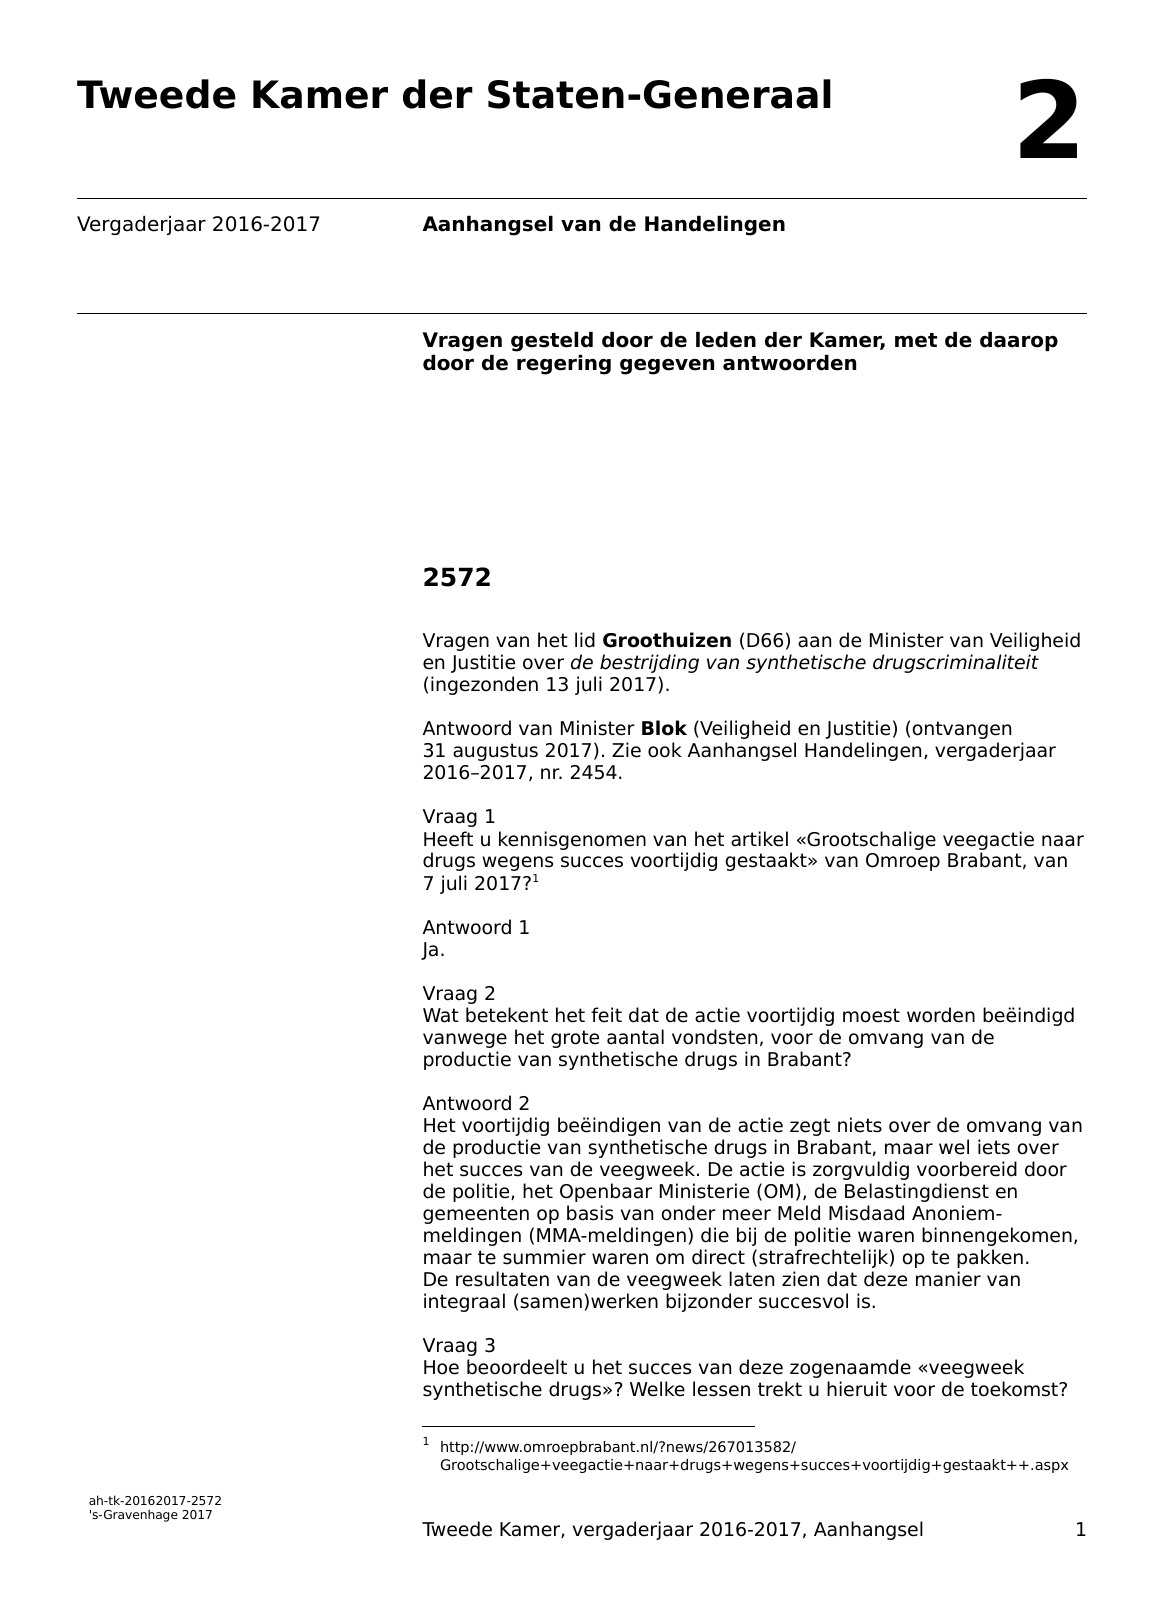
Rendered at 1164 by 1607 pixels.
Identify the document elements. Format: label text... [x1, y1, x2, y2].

table_cell Aanhangsel van de Handelingen [422, 199, 1087, 313]
text Het voortijdig beëindigen van de actie zegt niets over de omvang van de productie van synthetische drugs in Brabant, maar wel iets over het succes van de veegweek. De actie is zorgvuldig voorbereid door de politie, het Openbaar Ministerie (OM), de Belastingdienst en gemeenten op basis van onder meer Meld Misdaad Anoniem-meldingen (MMA-meldingen) die bij de politie waren binnengekomen, maar te summier waren om direct (strafrechtelijk) op te pakken. [422, 1115, 1087, 1269]
text Vragen van het lid Groothuizen (D66) aan de Minister van Veiligheid en Justitie over de bestrijding van synthetische drugscriminaliteit (ingezonden 13 juli 2017). [422, 630, 1087, 696]
table_header Tweede Kamer der Staten-Generaal [77, 59, 886, 198]
text Ja. [422, 938, 1087, 961]
table_cell Vragen gesteld door de leden der Kamer, met de daarop door de regering gegeven antwoorden [422, 314, 1087, 375]
text Heeft u kennisgenomen van het artikel «Grootschalige veegactie naar drugs wegens succes voortijdig gestaakt» van Omroep Brabant, van 7 juli 2017? [422, 828, 1087, 894]
text 2572 [422, 563, 1087, 592]
text Hoe beoordeelt u het succes van deze zogenaamde «veegweek synthetische drugs»? Welke lessen trekt u hieruit voor de toekomst? [422, 1357, 1087, 1401]
text Vraag 1 [422, 806, 1087, 828]
text De resultaten van de veegweek laten zien dat deze manier van integraal (samen)werken bijzonder succesvol is. [422, 1269, 1087, 1313]
text ah-tk-20162017-2572 [88, 1494, 323, 1508]
text Antwoord 1 [422, 917, 1087, 938]
text Antwoord van Minister Blok (Veiligheid en Justitie) (ontvangen 31 augustus 2017). Zie ook Aanhangsel Handelingen, vergaderjaar 2016–2017, nr. 2454. [422, 718, 1087, 784]
text Antwoord 2 [422, 1093, 1087, 1115]
text Vraag 3 [422, 1335, 1087, 1357]
text Wat betekent het feit dat de actie voortijdig moest worden beëindigd vanwege het grote aantal vondsten, voor de omvang van de productie van synthetische drugs in Brabant? [422, 1005, 1087, 1071]
table_cell Vergaderjaar 2016-2017 [77, 199, 422, 313]
text http://www.omroepbrabant.nl/?news/267013582/Grootschalige+veegactie+naar+drugs+wegens+succes+voortijdig+gestaakt++.aspx [422, 1435, 1087, 1474]
text Vraag 2 [422, 983, 1087, 1005]
text 's-Gravenhage 2017 [88, 1508, 323, 1522]
table_cell [77, 314, 422, 375]
table_header 2 [886, 59, 1087, 198]
